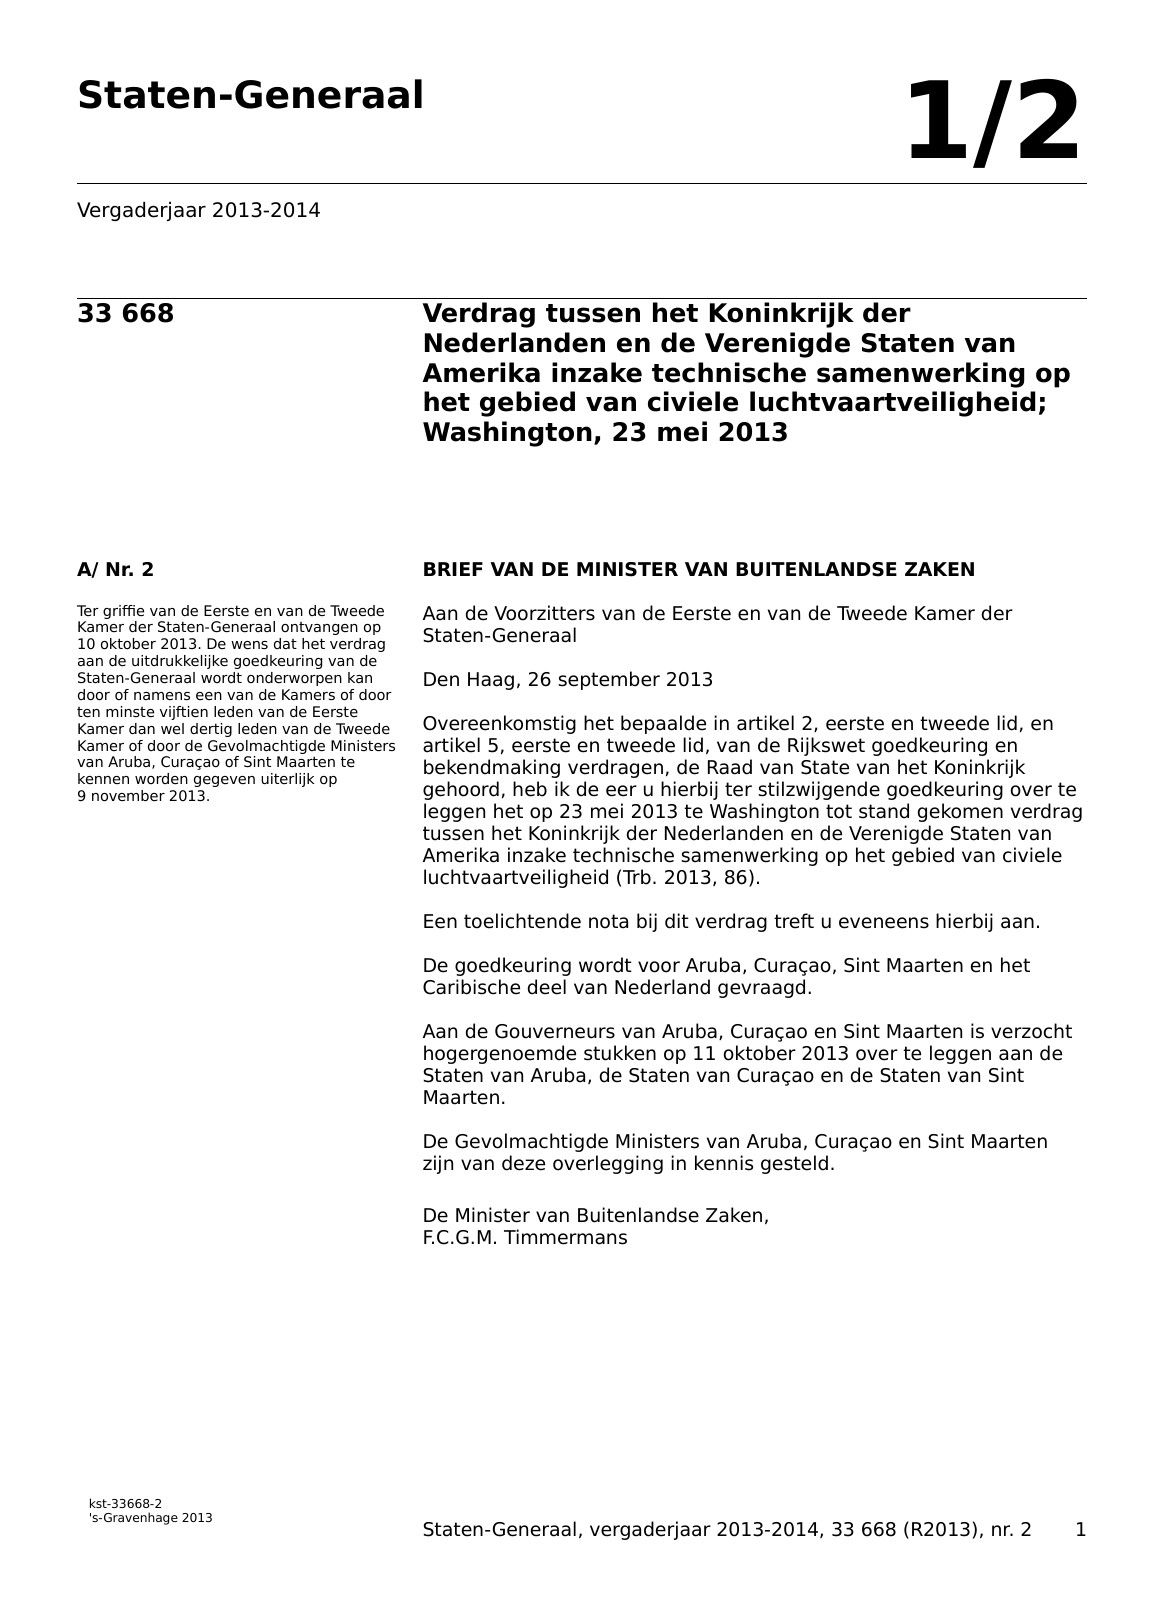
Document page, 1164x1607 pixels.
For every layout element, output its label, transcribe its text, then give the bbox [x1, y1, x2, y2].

text Aan de Voorzitters van de Eerste en van de Tweede Kamer der Staten-Generaal [422, 603, 1087, 647]
subtitle A/ Nr. 2 BRIEF VAN DE MINISTER VAN BUITENLANDSE ZAKEN [77, 558, 1087, 580]
text Den Haag, 26 september 2013 [422, 669, 1087, 691]
text De Gevolmachtigde Ministers van Aruba, Curaçao en Sint Maarten zijn van deze overlegging in kennis gesteld. [422, 1131, 1087, 1175]
text Een toelichtende nota bij dit verdrag treft u eveneens hierbij aan. [422, 911, 1087, 933]
text Ter griffie van de Eerste en van de Tweede Kamer der Staten-Generaal ontvangen op 10 oktober 2013. De wens dat het verdrag aan de uitdrukkelijke goedkeuring van de Staten-Generaal wordt onderworpen kan door of namens een van de Kamers of door ten minste vijftien leden van de Eerste Kamer dan wel dertig leden van de Tweede Kamer of door de Gevolmachtigde Ministers van Aruba, Curaçao of Sint Maarten te kennen worden gegeven uiterlijk op 9 november 2013. [77, 603, 399, 805]
text kst-33668-2 [88, 1497, 323, 1511]
text 's-Gravenhage 2013 [88, 1511, 323, 1525]
text Overeenkomstig het bepaalde in artikel 2, eerste en tweede lid, en artikel 5, eerste en tweede lid, van de Rijkswet goedkeuring en bekendmaking verdragen, de Raad van State van het Koninkrijk gehoord, heb ik de eer u hierbij ter stilzwijgende goedkeuring over te leggen het op 23 mei 2013 te Washington tot stand gekomen verdrag tussen het Koninkrijk der Nederlanden en de Verenigde Staten van Amerika inzake technische samenwerking op het gebied van civiele luchtvaartveiligheid (Trb. 2013, 86). [422, 713, 1087, 889]
table_header Staten-Generaal [77, 59, 886, 183]
text De goedkeuring wordt voor Aruba, Curaçao, Sint Maarten en het Caribische deel van Nederland gevraagd. [422, 955, 1087, 999]
text Aan de Gouverneurs van Aruba, Curaçao en Sint Maarten is verzocht hogergenoemde stukken op 11 oktober 2013 over te leggen aan de Staten van Aruba, de Staten van Curaçao en de Staten van Sint Maarten. [422, 1021, 1087, 1109]
table_header 1/2 [886, 59, 1087, 183]
table_cell Vergaderjaar 2013-2014 [77, 184, 1087, 298]
text De Minister van Buitenlandse Zaken, F.C.G.M. Timmermans [422, 1205, 1087, 1249]
subtitle 33 668 Verdrag tussen het Koninkrijk der Nederlanden en de Verenigde Staten van Amerika inzake technische samenwerking op het gebied van civiele luchtvaartveiligheid; Washington, 23 mei 2013 [77, 299, 1087, 447]
